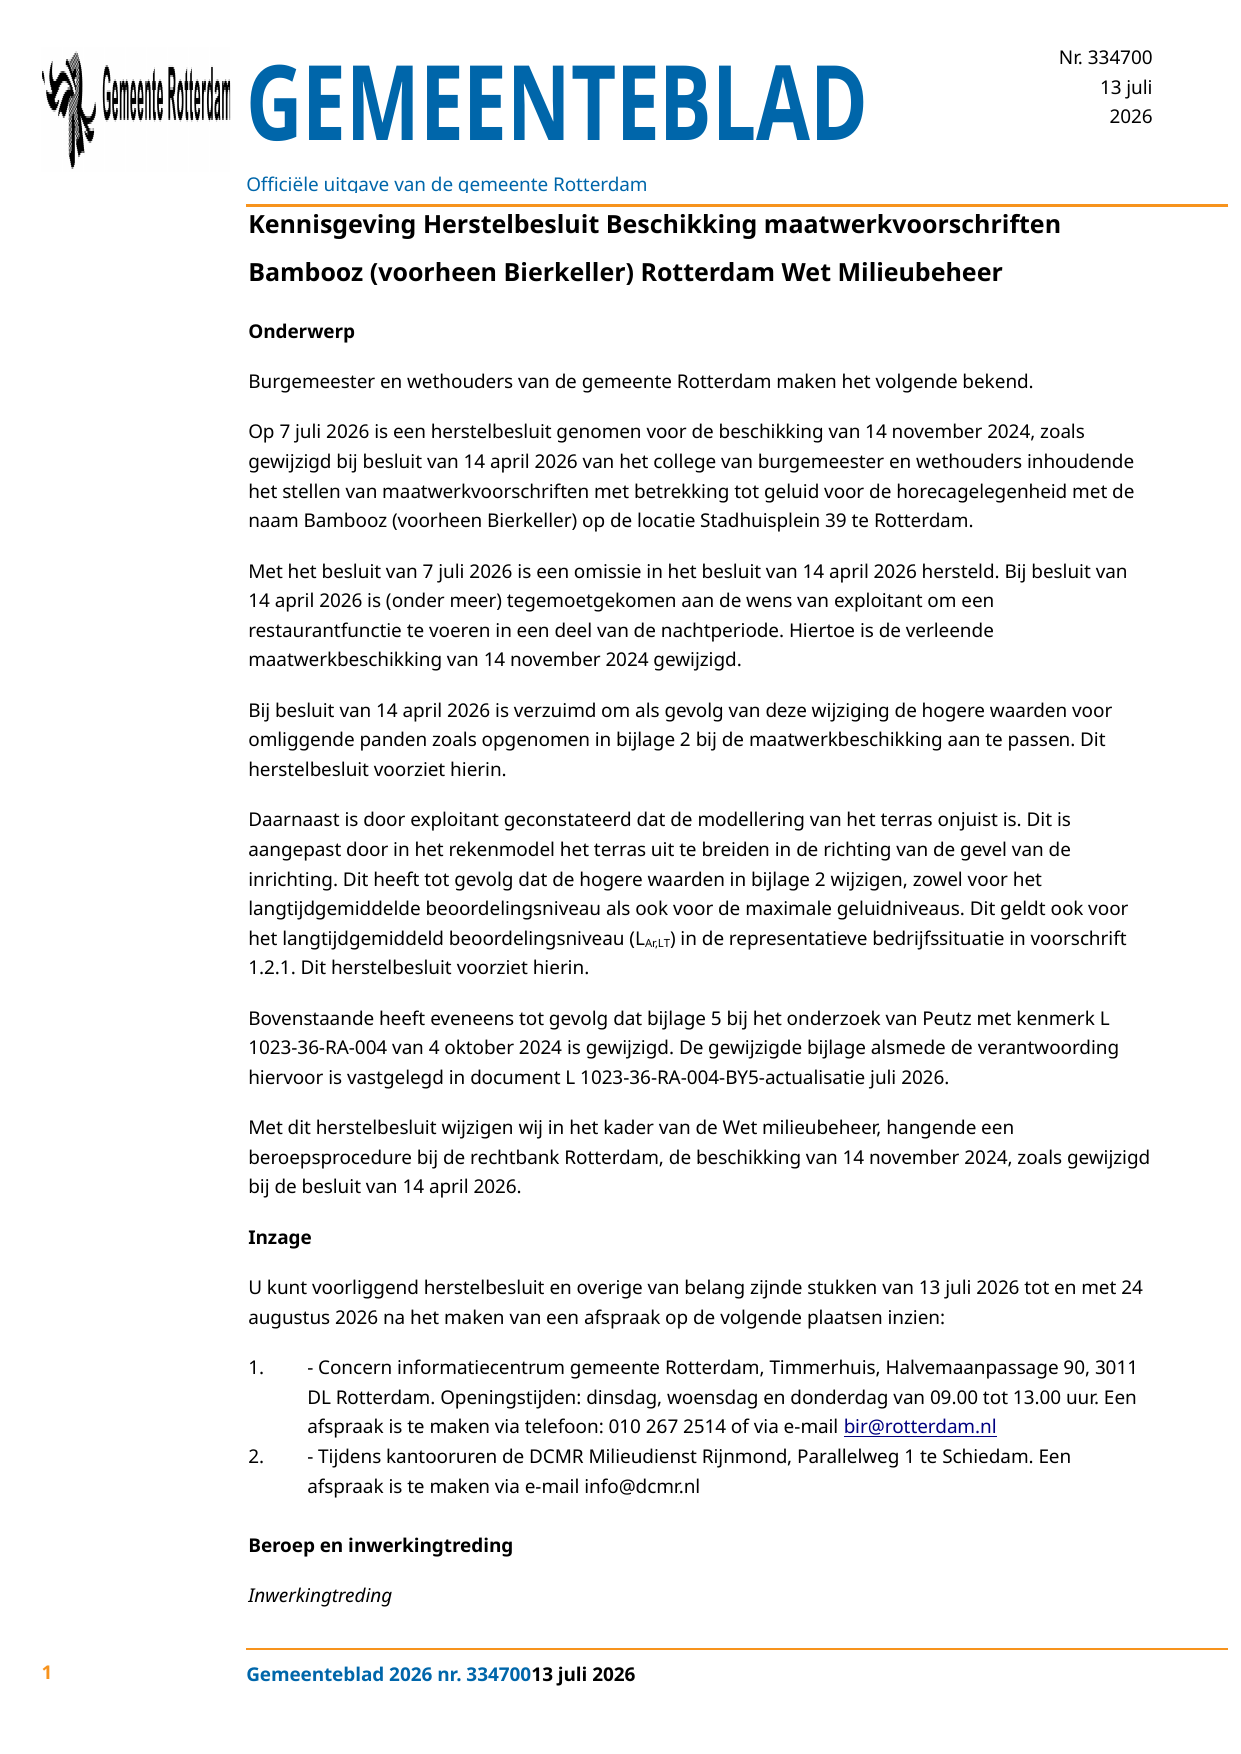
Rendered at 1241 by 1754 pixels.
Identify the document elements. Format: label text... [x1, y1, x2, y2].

text U kunt voorliggend herstelbesluit en overige van belang zijnde stukken van 13 juli 2026 tot en met 24 augustus 2026 na het maken van een afspraak op de volgende plaatsen inzien: [248, 1274, 1152, 1330]
text Met dit herstelbesluit wijzigen wij in het kader van de Wet milieubeheer, hangende een beroepsprocedure bij de rechtbank Rotterdam, de beschikking van 14 november 2024, zoals gewijzigd bij de besluit van 14 april 2026. [248, 1114, 1152, 1199]
text Op 7 juli 2026 is een herstelbesluit genomen voor de beschikking van 14 november 2024, zoals gewijzigd bij besluit van 14 april 2026 van het college van burgemeester en wethouders inhoudende het stellen van maatwerkvoorschriften met betrekking tot geluid voor de horecagelegenheid met de naam Bambooz (voorheen Bierkeller) op de locatie Stadhuisplein 39 te Rotterdam. [248, 419, 1152, 533]
text Burgemeester en wethouders van de gemeente Rotterdam maken het volgende bekend. [248, 368, 1152, 394]
text Inwerkingtreding [248, 1582, 1152, 1608]
text Inzage [248, 1224, 1152, 1250]
text Daarnaast is door exploitant geconstateerd dat de modellering van het terras onjuist is. Dit is aangepast door in het rekenmodel het terras uit te breiden in de richting van de gevel van de inrichting. Dit heeft tot gevolg dat de hogere waarden in bijlage 2 wijzigen, zowel voor het langtijdgemiddelde beoordelingsniveau als ook voor de maximale geluidniveaus. Dit geldt ook voor het langtijdgemiddeld beoordelingsniveau (LAr,LT) in de representatieve bedrijfssituatie in voorschrift 1.2.1. Dit herstelbesluit voorziet hierin. [248, 807, 1152, 980]
text Kennisgeving Herstelbesluit Beschikking maatwerkvoorschriften Bambooz (voorheen Bierkeller) Rotterdam Wet Milieubeheer [248, 207, 1152, 288]
picture [41, 47, 231, 172]
text Bij besluit van 14 april 2026 is verzuimd om als gevolg van deze wijziging de hogere waarden voor omliggende panden zoals opgenomen in bijlage 2 bij de maatwerkbeschikking aan te passen. Dit herstelbesluit voorziet hierin. [248, 697, 1152, 782]
list - Concern informatiecentrum gemeente Rotterdam, Timmerhuis, Halvemaanpassage 90, 3011 DL Rotterdam. Openingstijden: dinsdag, woensdag en donderdag van 09.00 tot 13.00 uur. Een afspraak is te maken via telefoon: 010 267 2514 of via e-mail bir@rotterdam.nl [248, 1354, 1152, 1439]
text Bovenstaande heeft eveneens tot gevolg dat bijlage 5 bij het onderzoek van Peutz met kenmerk L 1023-36-RA-004 van 4 oktober 2024 is gewijzigd. De gewijzigde bijlage alsmede de verantwoording hiervoor is vastgelegd in document L 1023-36-RA-004-BY5-actualisatie juli 2026. [248, 1005, 1152, 1090]
text Onderwerp [248, 318, 1152, 344]
text Met het besluit van 7 juli 2026 is een omissie in het besluit van 14 april 2026 hersteld. Bij besluit van 14 april 2026 is (onder meer) tegemoetgekomen aan de wens van exploitant om een restaurantfunctie te voeren in een deel van de nachtperiode. Hiertoe is de verleende maatwerkbeschikking van 14 november 2024 gewijzigd. [248, 558, 1152, 672]
text Beroep en inwerkingtreding [248, 1532, 1152, 1558]
list - Tijdens kantooruren de DCMR Milieudienst Rijnmond, Parallelweg 1 te Schiedam. Een afspraak is te maken via e-mail info@dcmr.nl [248, 1443, 1152, 1499]
